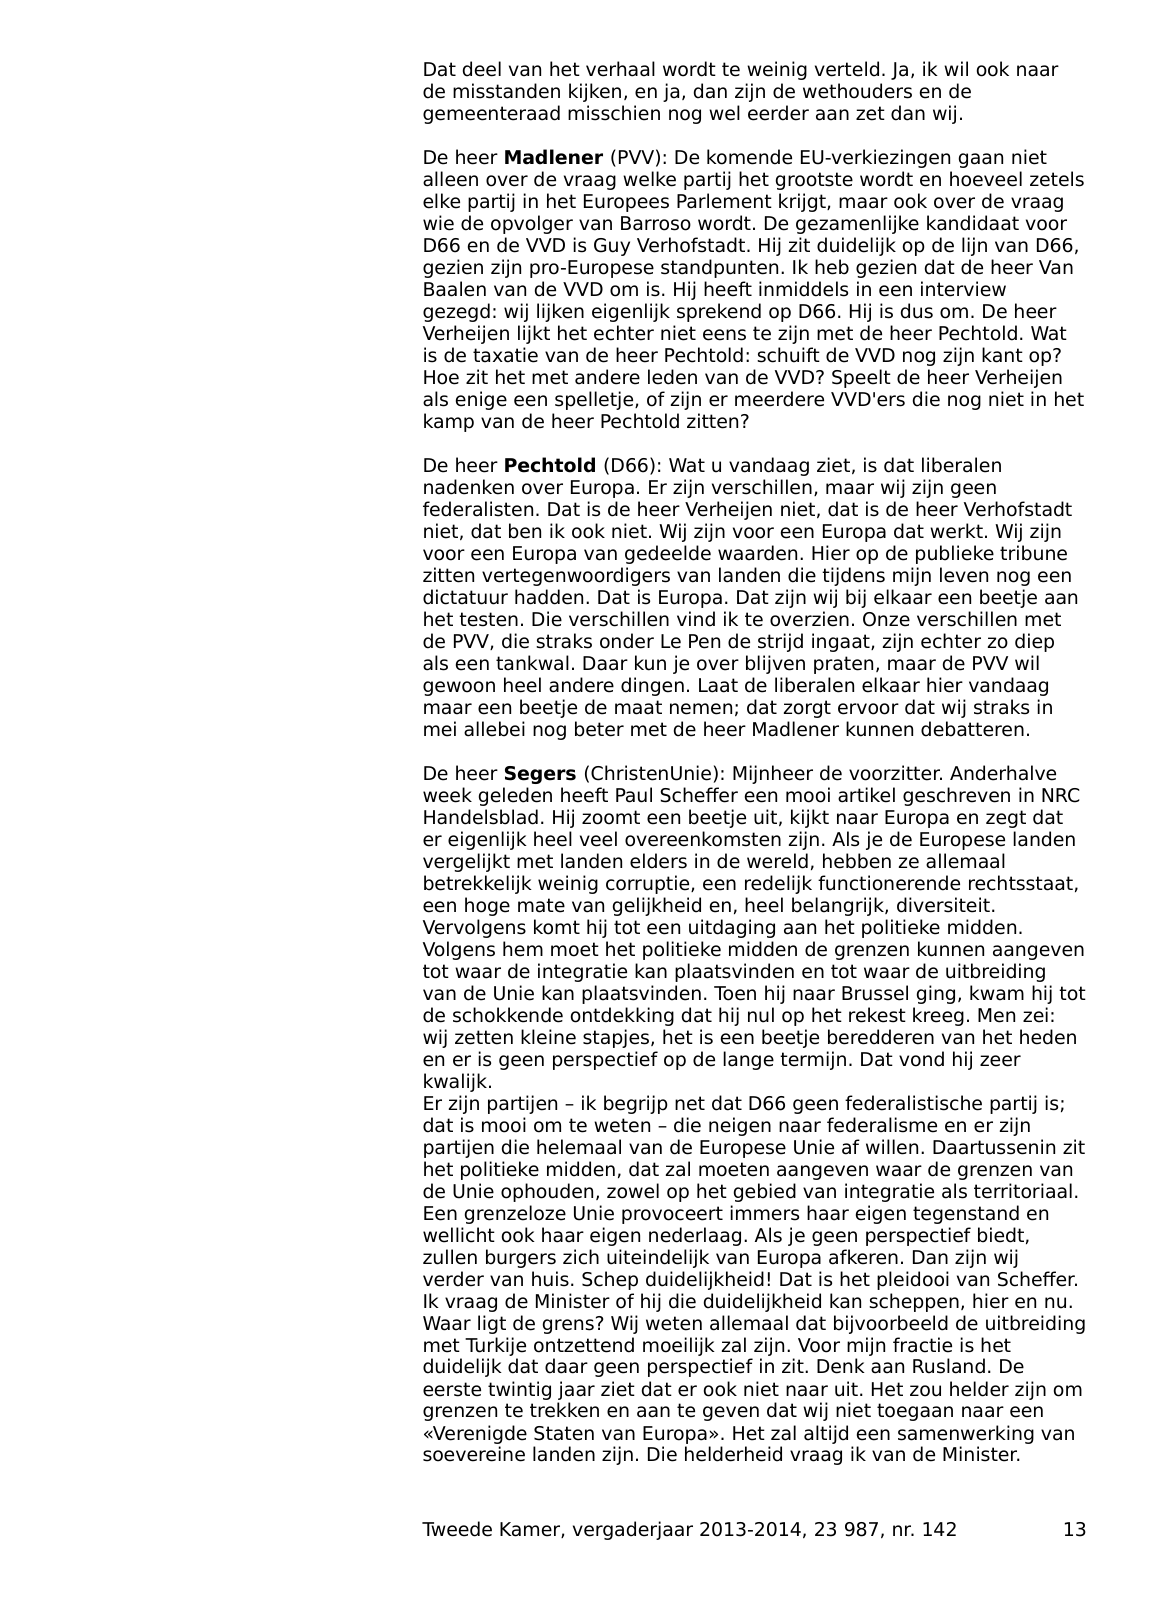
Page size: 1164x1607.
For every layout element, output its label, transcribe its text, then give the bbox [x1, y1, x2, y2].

text De heer Segers (ChristenUnie): Mijnheer de voorzitter. Anderhalve week geleden heeft Paul Scheffer een mooi artikel geschreven in NRC Handelsblad. Hij zoomt een beetje uit, kijkt naar Europa en zegt dat er eigenlijk heel veel overeenkomsten zijn. Als je de Europese landen vergelijkt met landen elders in de wereld, hebben ze allemaal betrekkelijk weinig corruptie, een redelijk functionerende rechtsstaat, een hoge mate van gelijkheid en, heel belangrijk, diversiteit. Vervolgens komt hij tot een uitdaging aan het politieke midden. Volgens hem moet het politieke midden de grenzen kunnen aangeven tot waar de integratie kan plaatsvinden en tot waar de uitbreiding van de Unie kan plaatsvinden. Toen hij naar Brussel ging, kwam hij tot de schokkende ontdekking dat hij nul op het rekest kreeg. Men zei: wij zetten kleine stapjes, het is een beetje beredderen van het heden en er is geen perspectief op de lange termijn. Dat vond hij zeer kwalijk. [422, 763, 1087, 1093]
text De heer Pechtold (D66): Wat u vandaag ziet, is dat liberalen nadenken over Europa. Er zijn verschillen, maar wij zijn geen federalisten. Dat is de heer Verheijen niet, dat is de heer Verhofstadt niet, dat ben ik ook niet. Wij zijn voor een Europa dat werkt. Wij zijn voor een Europa van gedeelde waarden. Hier op de publieke tribune zitten vertegenwoordigers van landen die tijdens mijn leven nog een dictatuur hadden. Dat is Europa. Dat zijn wij bij elkaar een beetje aan het testen. Die verschillen vind ik te overzien. Onze verschillen met de PVV, die straks onder Le Pen de strijd ingaat, zijn echter zo diep als een tankwal. Daar kun je over blijven praten, maar de PVV wil gewoon heel andere dingen. Laat de liberalen elkaar hier vandaag maar een beetje de maat nemen; dat zorgt ervoor dat wij straks in mei allebei nog beter met de heer Madlener kunnen debatteren. [422, 455, 1087, 741]
text De heer Madlener (PVV): De komende EU-verkiezingen gaan niet alleen over de vraag welke partij het grootste wordt en hoeveel zetels elke partij in het Europees Parlement krijgt, maar ook over de vraag wie de opvolger van Barroso wordt. De gezamenlijke kandidaat voor D66 en de VVD is Guy Verhofstadt. Hij zit duidelijk op de lijn van D66, gezien zijn pro-Europese standpunten. Ik heb gezien dat de heer Van Baalen van de VVD om is. Hij heeft inmiddels in een interview gezegd: wij lijken eigenlijk sprekend op D66. Hij is dus om. De heer Verheijen lijkt het echter niet eens te zijn met de heer Pechtold. Wat is de taxatie van de heer Pechtold: schuift de VVD nog zijn kant op? Hoe zit het met andere leden van de VVD? Speelt de heer Verheijen als enige een spelletje, of zijn er meerdere VVD'ers die nog niet in het kamp van de heer Pechtold zitten? [422, 147, 1087, 433]
text Er zijn partijen – ik begrijp net dat D66 geen federalistische partij is; dat is mooi om te weten – die neigen naar federalisme en er zijn partijen die helemaal van de Europese Unie af willen. Daartussenin zit het politieke midden, dat zal moeten aangeven waar de grenzen van de Unie ophouden, zowel op het gebied van integratie als territoriaal. Een grenzeloze Unie provoceert immers haar eigen tegenstand en wellicht ook haar eigen nederlaag. Als je geen perspectief biedt, zullen burgers zich uiteindelijk van Europa afkeren. Dan zijn wij verder van huis. Schep duidelijkheid! Dat is het pleidooi van Scheffer. Ik vraag de Minister of hij die duidelijkheid kan scheppen, hier en nu. Waar ligt de grens? Wij weten allemaal dat bijvoorbeeld de uitbreiding met Turkije ontzettend moeilijk zal zijn. Voor mijn fractie is het duidelijk dat daar geen perspectief in zit. Denk aan Rusland. De eerste twintig jaar ziet dat er ook niet naar uit. Het zou helder zijn om grenzen te trekken en aan te geven dat wij niet toegaan naar een «Verenigde Staten van Europa». Het zal altijd een samenwerking van soevereine landen zijn. Die helderheid vraag ik van de Minister. [422, 1093, 1087, 1466]
text Dat deel van het verhaal wordt te weinig verteld. Ja, ik wil ook naar de misstanden kijken, en ja, dan zijn de wethouders en de gemeenteraad misschien nog wel eerder aan zet dan wij. [422, 59, 1087, 125]
